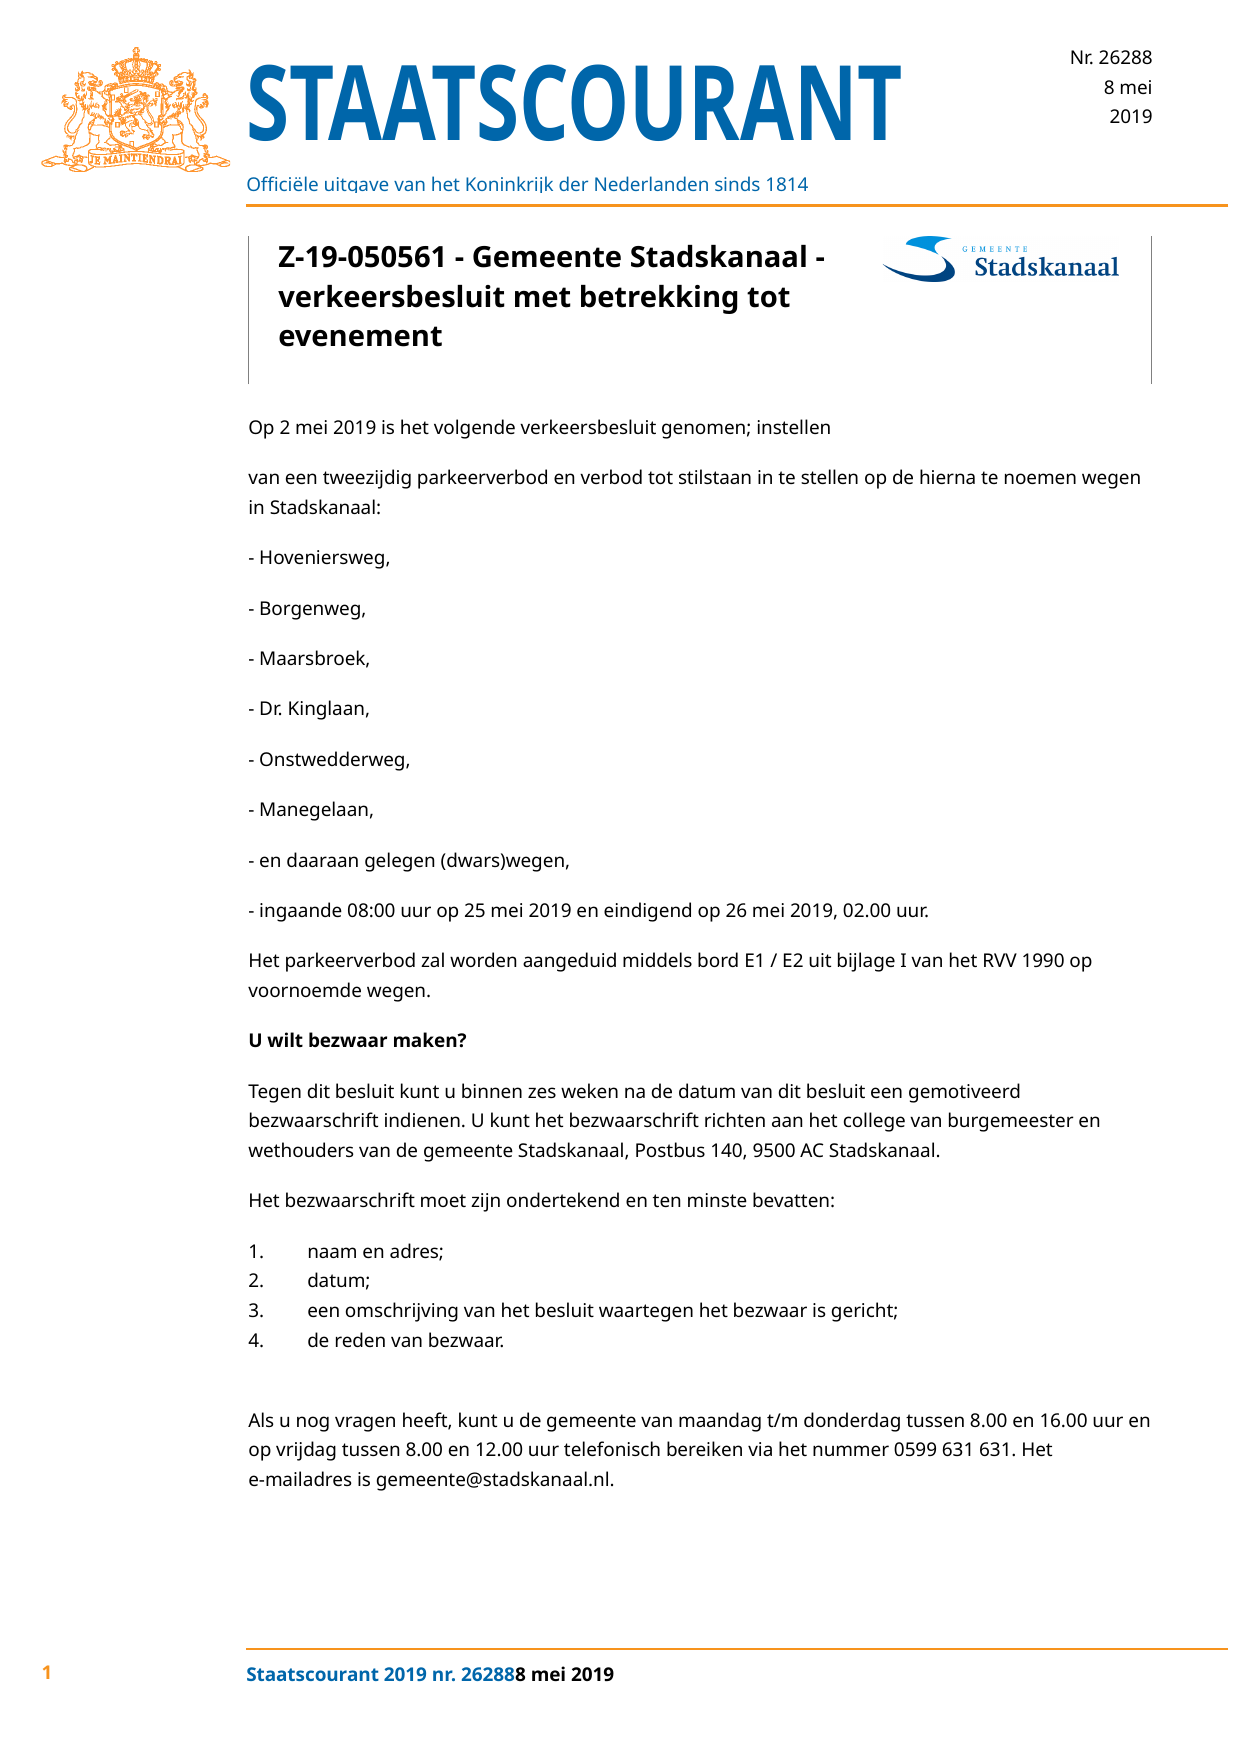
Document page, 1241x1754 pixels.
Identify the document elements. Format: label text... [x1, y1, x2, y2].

text - Manegelaan, [248, 796, 1152, 822]
text Op 2 mei 2019 is het volgende verkeersbesluit genomen; instellen [248, 414, 1152, 440]
table_header [850, 236, 1151, 384]
text - Dr. Kinglaan, [248, 696, 1152, 721]
text van een tweezijdig parkeerverbod en verbod tot stilstaan in te stellen op de hierna te noemen wegen in Stadskanaal: [248, 464, 1152, 520]
text Tegen dit besluit kunt u binnen zes weken na de datum van dit besluit een gemotiveerd bezwaarschrift indienen. U kunt het bezwaarschrift richten aan het college van burgemeester en wethouders van de gemeente Stadskanaal, Postbus 140, 9500 AC Stadskanaal. [248, 1078, 1152, 1163]
list datum; [248, 1268, 1152, 1293]
text U wilt bezwaar maken? [248, 1028, 1152, 1053]
text - Onstwedderweg, [248, 746, 1152, 772]
list de reden van bezwaar. [248, 1327, 1152, 1353]
text - Maarsbroek, [248, 645, 1152, 671]
text Het parkeerverbod zal worden aangeduid middels bord E1 / E2 uit bijlage I van het RVV 1990 op voornoemde wegen. [248, 948, 1152, 1003]
picture [882, 236, 1119, 282]
text - Hoveniersweg, [248, 544, 1152, 570]
list een omschrijving van het besluit waartegen het bezwaar is gericht; [248, 1297, 1152, 1323]
text - ingaande 08:00 uur op 25 mei 2019 en eindigend op 26 mei 2019, 02.00 uur. [248, 897, 1152, 923]
text - en daaraan gelegen (dwars)wegen, [248, 847, 1152, 873]
text Het bezwaarschrift moet zijn ondertekend en ten minste bevatten: [248, 1188, 1152, 1213]
picture [41, 47, 231, 172]
text - Borgenweg, [248, 595, 1152, 621]
list naam en adres; [248, 1238, 1152, 1264]
table_header Z-19-050561 - Gemeente Stadskanaal - verkeersbesluit met betrekking tot evenement [249, 236, 850, 384]
text Als u nog vragen heeft, kunt u de gemeente van maandag t/m donderdag tussen 8.00 en 16.00 uur en op vrijdag tussen 8.00 en 12.00 uur telefonisch bereiken via het nummer 0599 631 631. Het e‑mailadres is gemeente@stadskanaal.nl. [248, 1407, 1152, 1492]
